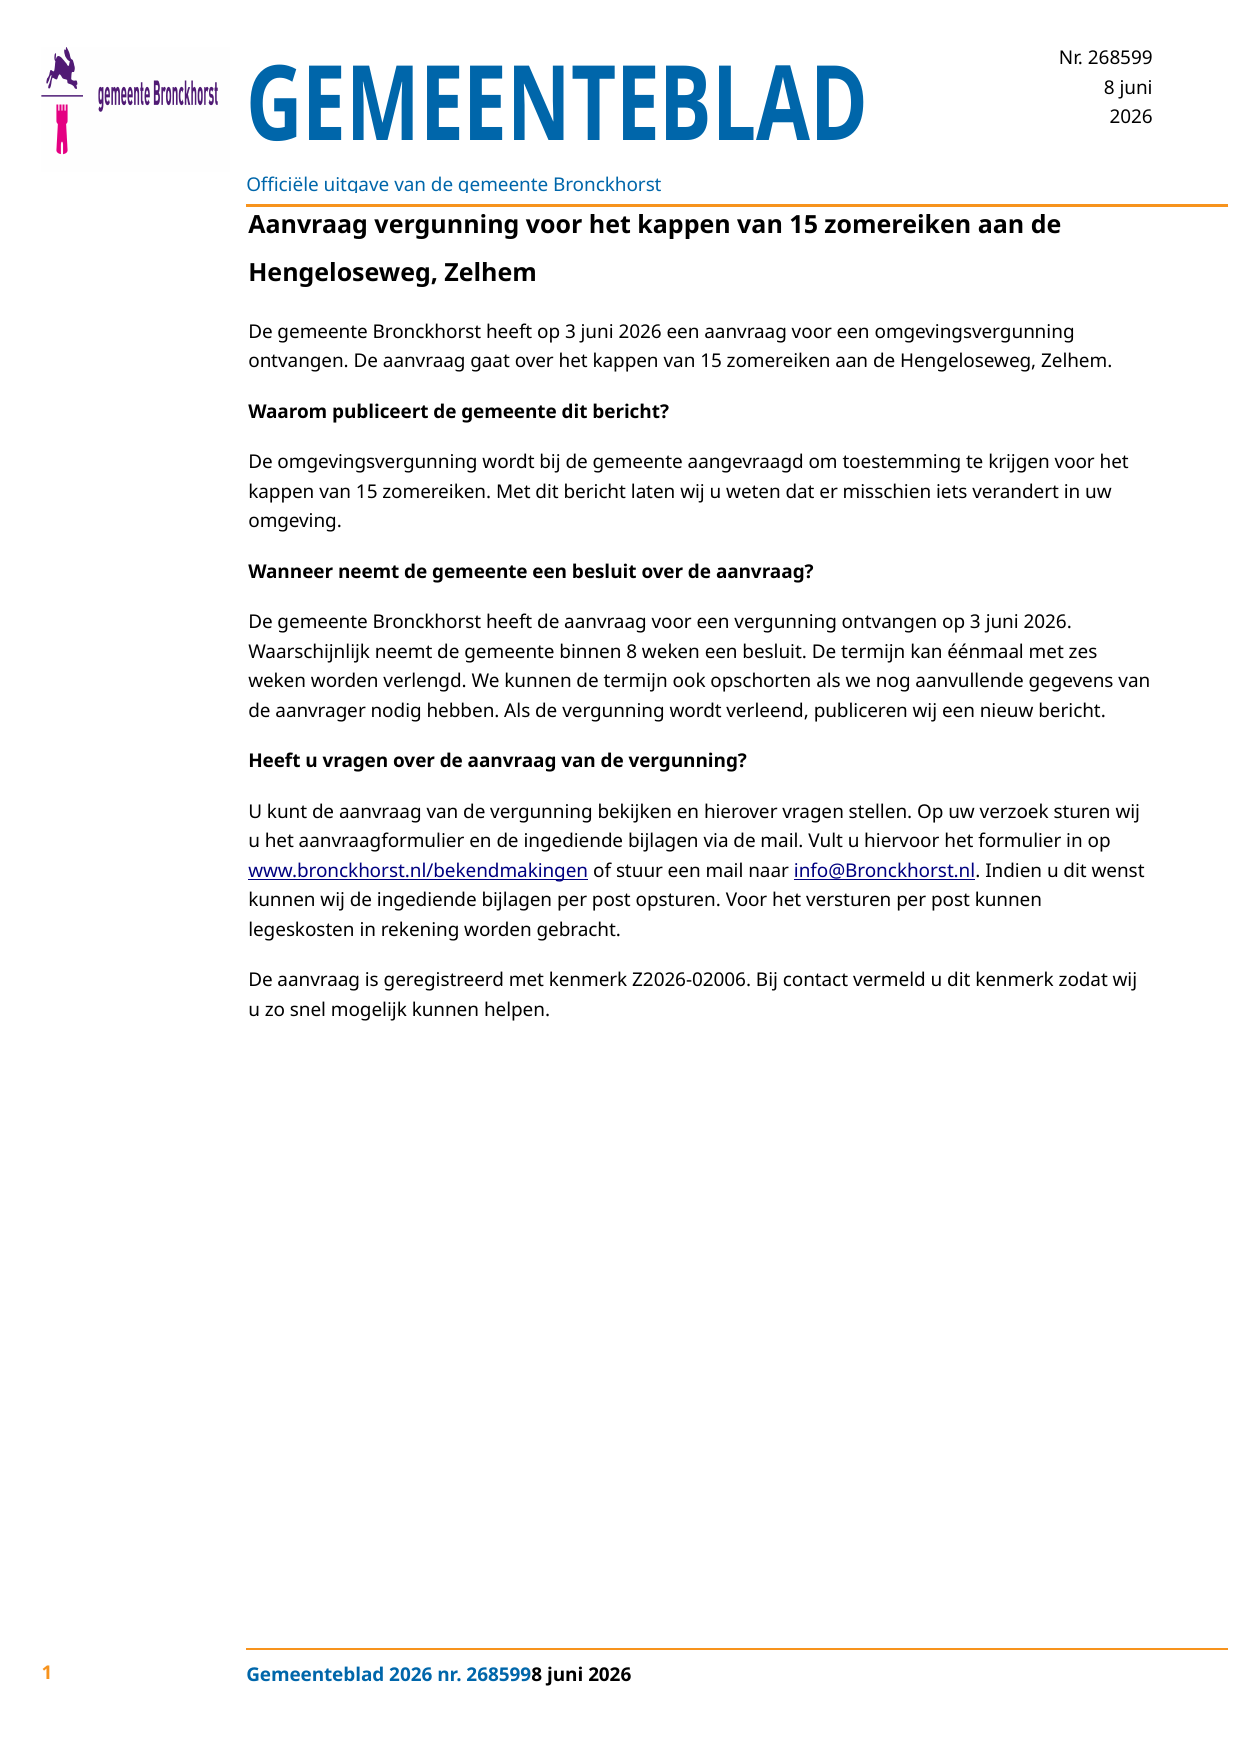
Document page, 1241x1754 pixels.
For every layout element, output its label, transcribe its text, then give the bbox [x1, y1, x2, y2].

text Aanvraag vergunning voor het kappen van 15 zomereiken aan de Hengeloseweg, Zelhem [248, 207, 1152, 288]
text De aanvraag is geregistreerd met kenmerk Z2026-02006. Bij contact vermeld u dit kenmerk zodat wij u zo snel mogelijk kunnen helpen. [248, 967, 1152, 1022]
text Wanneer neemt de gemeente een besluit over de aanvraag? [248, 558, 1152, 584]
text De gemeente Bronckhorst heeft de aanvraag voor een vergunning ontvangen op 3 juni 2026. Waarschijnlijk neemt de gemeente binnen 8 weken een besluit. De termijn kan éénmaal met zes weken worden verlengd. We kunnen de termijn ook opschorten als we nog aanvullende gegevens van de aanvrager nodig hebben. Als de vergunning wordt verleend, publiceren wij een nieuw bericht. [248, 608, 1152, 723]
text U kunt de aanvraag van de vergunning bekijken en hierover vragen stellen. Op uw verzoek sturen wij u het aanvraagformulier en de ingediende bijlagen via de mail. Vult u hiervoor het formulier in op www.bronckhorst.nl/bekendmakingen of stuur een mail naar info@Bronckhorst.nl. Indien u dit wenst kunnen wij de ingediende bijlagen per post opsturen. Voor het versturen per post kunnen legeskosten in rekening worden gebracht. [248, 798, 1152, 942]
text Heeft u vragen over de aanvraag van de vergunning? [248, 747, 1152, 773]
text De gemeente Bronckhorst heeft op 3 juni 2026 een aanvraag voor een omgevingsvergunning ontvangen. De aanvraag gaat over het kappen van 15 zomereiken aan de Hengeloseweg, Zelhem. [248, 318, 1152, 373]
text De omgevingsvergunning wordt bij de gemeente aangevraagd om toestemming te krijgen voor het kappen van 15 zomereiken. Met dit bericht laten wij u weten dat er misschien iets verandert in uw omgeving. [248, 448, 1152, 533]
picture [41, 47, 231, 172]
text Waarom publiceert de gemeente dit bericht? [248, 398, 1152, 424]
